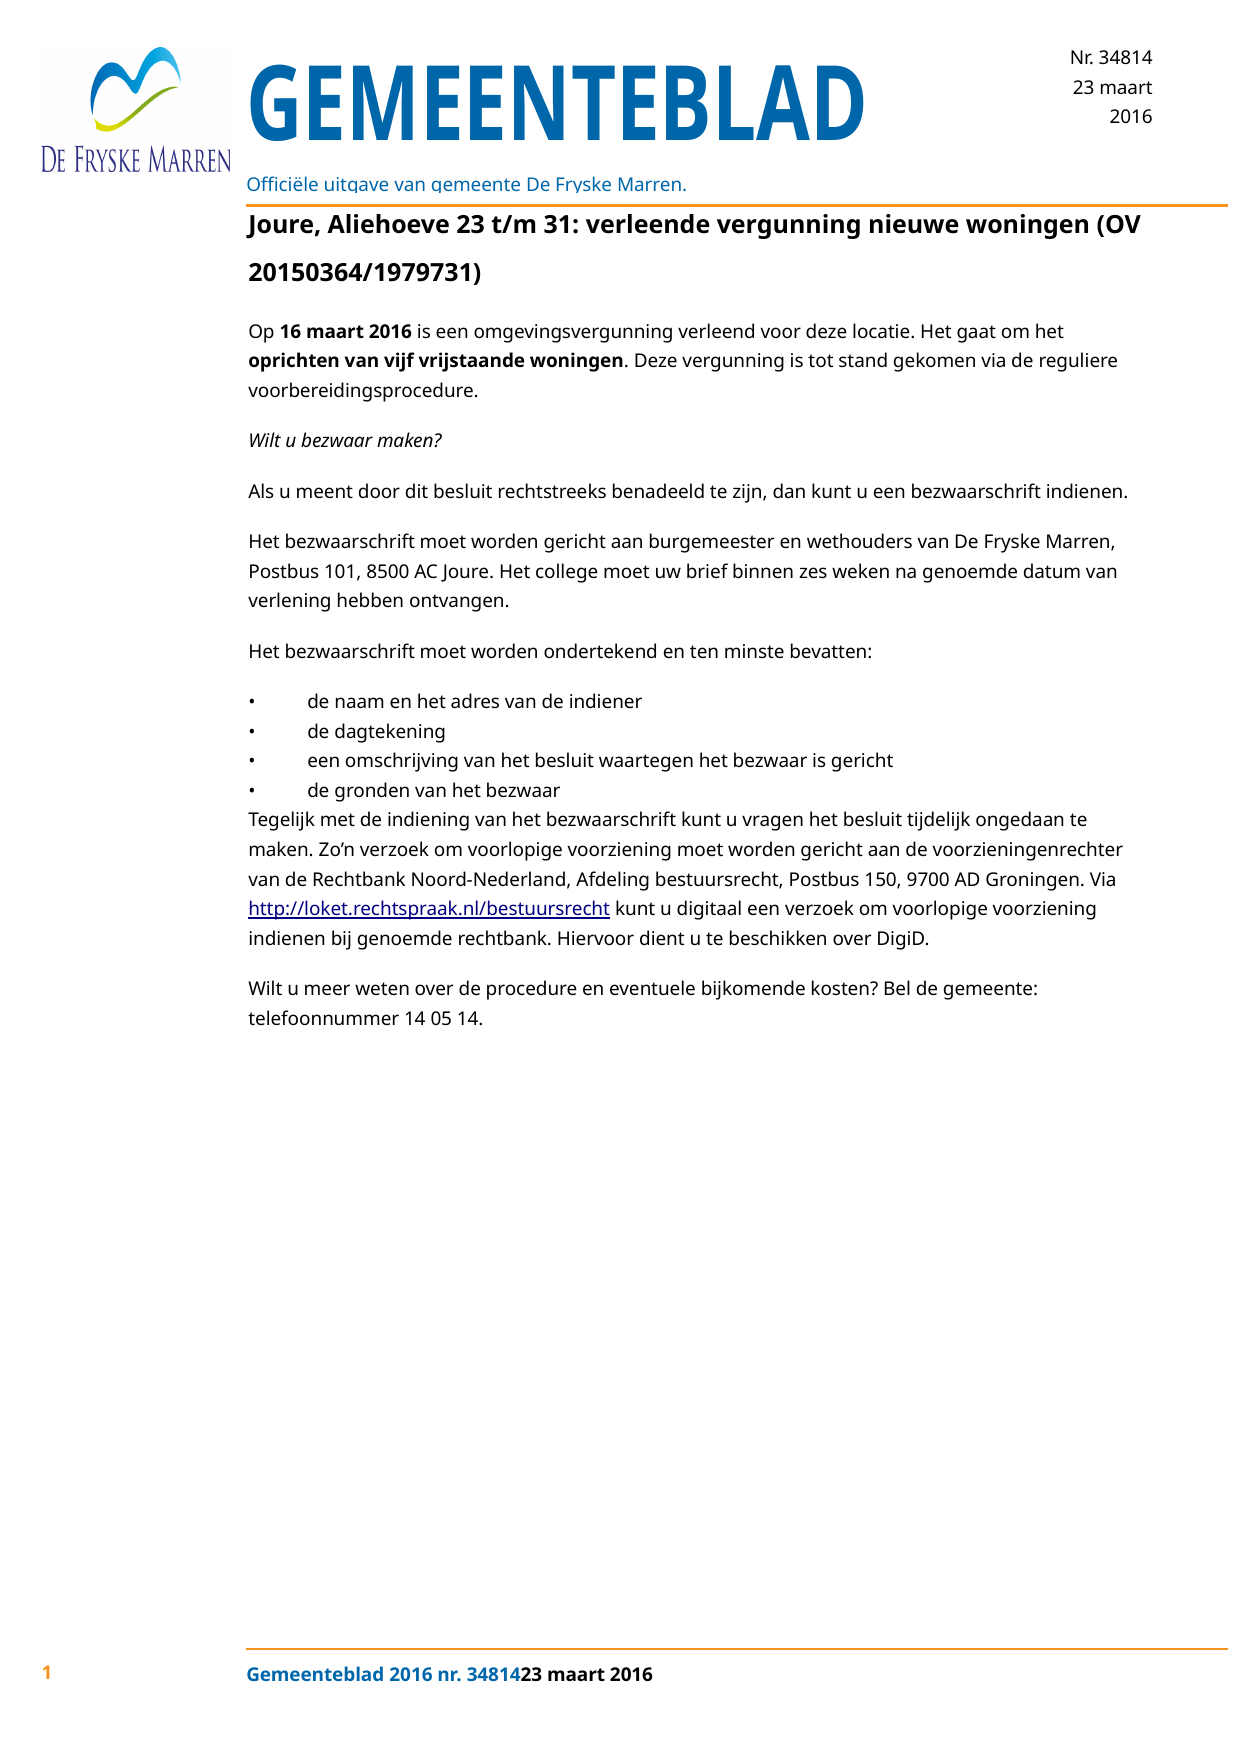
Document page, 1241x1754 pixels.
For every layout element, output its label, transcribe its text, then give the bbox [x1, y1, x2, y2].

text Op 16 maart 2016 is een omgevingsvergunning verleend voor deze locatie. Het gaat om het oprichten van vijf vrijstaande woningen. Deze vergunning is tot stand gekomen via de reguliere voorbereidingsprocedure. [248, 318, 1152, 403]
text Joure, Aliehoeve 23 t/m 31: verleende vergunning nieuwe woningen (OV 20150364/1979731) [248, 207, 1152, 288]
picture [41, 47, 231, 172]
text Wilt u meer weten over de procedure en eventuele bijkomende kosten? Bel de gemeente: telefoonnummer 14 05 14. [248, 975, 1152, 1031]
list de dagtekening [248, 718, 1152, 744]
list een omschrijving van het besluit waartegen het bezwaar is gericht [248, 747, 1152, 773]
text Tegelijk met de indiening van het bezwaarschrift kunt u vragen het besluit tijdelijk ongedaan te maken. Zo’n verzoek om voorlopige voorziening moet worden gericht aan de voorzieningenrechter van de Rechtbank Noord-Nederland, Afdeling bestuursrecht, Postbus 150, 9700 AD Groningen. Via http://loket.rechtspraak.nl/bestuursrecht kunt u digitaal een verzoek om voorlopige voorziening indienen bij genoemde rechtbank. Hiervoor dient u te beschikken over DigiD. [248, 807, 1152, 951]
list de gronden van het bezwaar [248, 777, 1152, 803]
list de naam en het adres van de indiener [248, 688, 1152, 714]
text Het bezwaarschrift moet worden ondertekend en ten minste bevatten: [248, 638, 1152, 664]
text Als u meent door dit besluit rechtstreeks benadeeld te zijn, dan kunt u een bezwaarschrift indienen. [248, 478, 1152, 504]
text Het bezwaarschrift moet worden gericht aan burgemeester en wethouders van De Fryske Marren, Postbus 101, 8500 AC Joure. Het college moet uw brief binnen zes weken na genoemde datum van verlening hebben ontvangen. [248, 528, 1152, 613]
text Wilt u bezwaar maken? [248, 427, 1152, 453]
